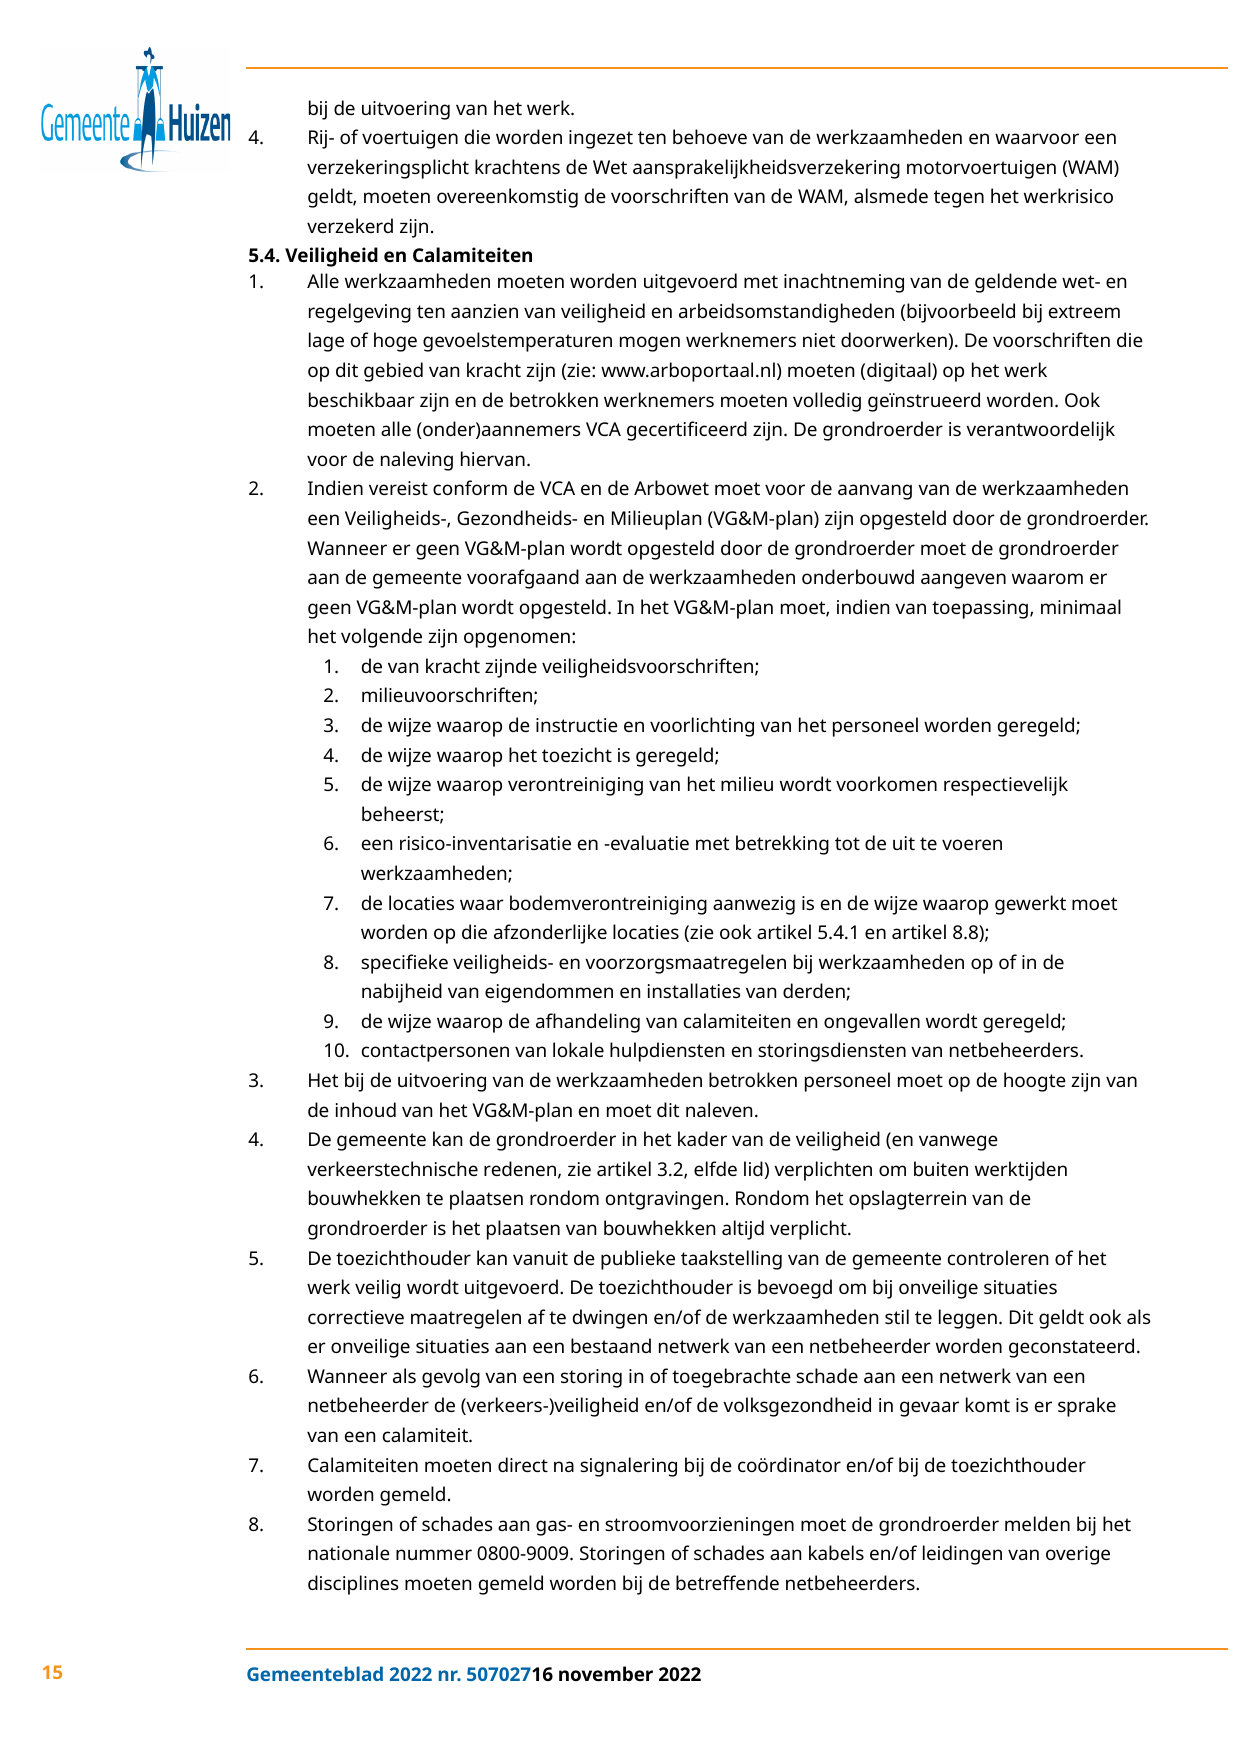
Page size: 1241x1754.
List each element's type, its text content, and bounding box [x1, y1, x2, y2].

list Het bij de uitvoering van de werkzaamheden betrokken personeel moet op de hoogte zijn van de inhoud van het VG&M-plan en moet dit naleven. [248, 1067, 1152, 1122]
list de wijze waarop verontreiniging van het milieu wordt voorkomen respectievelijk beheerst; [323, 771, 1152, 827]
list De gemeente kan de grondroerder in het kader van de veiligheid (en vanwege verkeerstechnische redenen, zie artikel 3.2, elfde lid) verplichten om buiten werktijden bouwhekken te plaatsen rondom ontgravingen. Rondom het opslagterrein van de grondroerder is het plaatsen van bouwhekken altijd verplicht. [248, 1126, 1152, 1241]
list de wijze waarop het toezicht is geregeld; [323, 742, 1152, 767]
picture [41, 47, 231, 172]
list contactpersonen van lokale hulpdiensten en storingsdiensten van netbeheerders. [323, 1038, 1152, 1063]
list de wijze waarop de afhandeling van calamiteiten en ongevallen wordt geregeld; [323, 1008, 1152, 1034]
list specifieke veiligheids- en voorzorgsmaatregelen bij werkzaamheden op of in de nabijheid van eigendommen en installaties van derden; [323, 949, 1152, 1004]
list bij de uitvoering van het werk. [248, 95, 1152, 121]
list de wijze waarop de instructie en voorlichting van het personeel worden geregeld; [323, 712, 1152, 738]
list een risico-inventarisatie en -evaluatie met betrekking tot de uit te voeren werkzaamheden; [323, 831, 1152, 886]
list De toezichthouder kan vanuit de publieke taakstelling van de gemeente controleren of het werk veilig wordt uitgevoerd. De toezichthouder is bevoegd om bij onveilige situaties correctieve maatregelen af te dwingen en/of de werkzaamheden stil te leggen. Dit geldt ook als er onveilige situaties aan een bestaand netwerk van een netbeheerder worden geconstateerd. [248, 1245, 1152, 1359]
list Rij- of voertuigen die worden ingezet ten behoeve van de werkzaamheden en waarvoor een verzekeringsplicht krachtens de Wet aansprakelijkheidsverzekering motorvoertuigen (WAM) geldt, moeten overeenkomstig de voorschriften van de WAM, alsmede tegen het werkrisico verzekerd zijn. [248, 124, 1152, 239]
text 5.4. Veiligheid en Calamiteiten [248, 243, 1152, 268]
list Wanneer als gevolg van een storing in of toegebrachte schade aan een netwerk van een netbeheerder de (verkeers-)veiligheid en/of de volksgezondheid in gevaar komt is er sprake van een calamiteit. [248, 1363, 1152, 1448]
list Alle werkzaamheden moeten worden uitgevoerd met inachtneming van de geldende wet- en regelgeving ten aanzien van veiligheid en arbeidsomstandigheden (bijvoorbeeld bij extreem lage of hoge gevoelstemperaturen mogen werknemers niet doorwerken). De voorschriften die op dit gebied van kracht zijn (zie: www.arboportaal.nl) moeten (digitaal) op het werk beschikbaar zijn en de betrokken werknemers moeten volledig geïnstrueerd worden. Ook moeten alle (onder)aannemers VCA gecertificeerd zijn. De grondroerder is verantwoordelijk voor de naleving hiervan. [248, 268, 1152, 472]
list Indien vereist conform de VCA en de Arbowet moet voor de aanvang van de werkzaamheden een Veiligheids-, Gezondheids- en Milieuplan (VG&M-plan) zijn opgesteld door de grondroerder. Wanneer er geen VG&M-plan wordt opgesteld door de grondroerder moet de grondroerder aan de gemeente voorafgaand aan de werkzaamheden onderbouwd aangeven waarom er geen VG&M-plan wordt opgesteld. In het VG&M-plan moet, indien van toepassing, minimaal het volgende zijn opgenomen: [248, 476, 1152, 649]
list Storingen of schades aan gas- en stroomvoorzieningen moet de grondroerder melden bij het nationale nummer 0800-9009. Storingen of schades aan kabels en/of leidingen van overige disciplines moeten gemeld worden bij de betreffende netbeheerders. [248, 1511, 1152, 1596]
list milieuvoorschriften; [323, 683, 1152, 708]
list de van kracht zijnde veiligheidsvoorschriften; [323, 653, 1152, 679]
list Calamiteiten moeten direct na signalering bij de coördinator en/of bij de toezichthouder worden gemeld. [248, 1452, 1152, 1507]
list de locaties waar bodemverontreiniging aanwezig is en de wijze waarop gewerkt moet worden op die afzonderlijke locaties (zie ook artikel 5.4.1 en artikel 8.8); [323, 890, 1152, 945]
